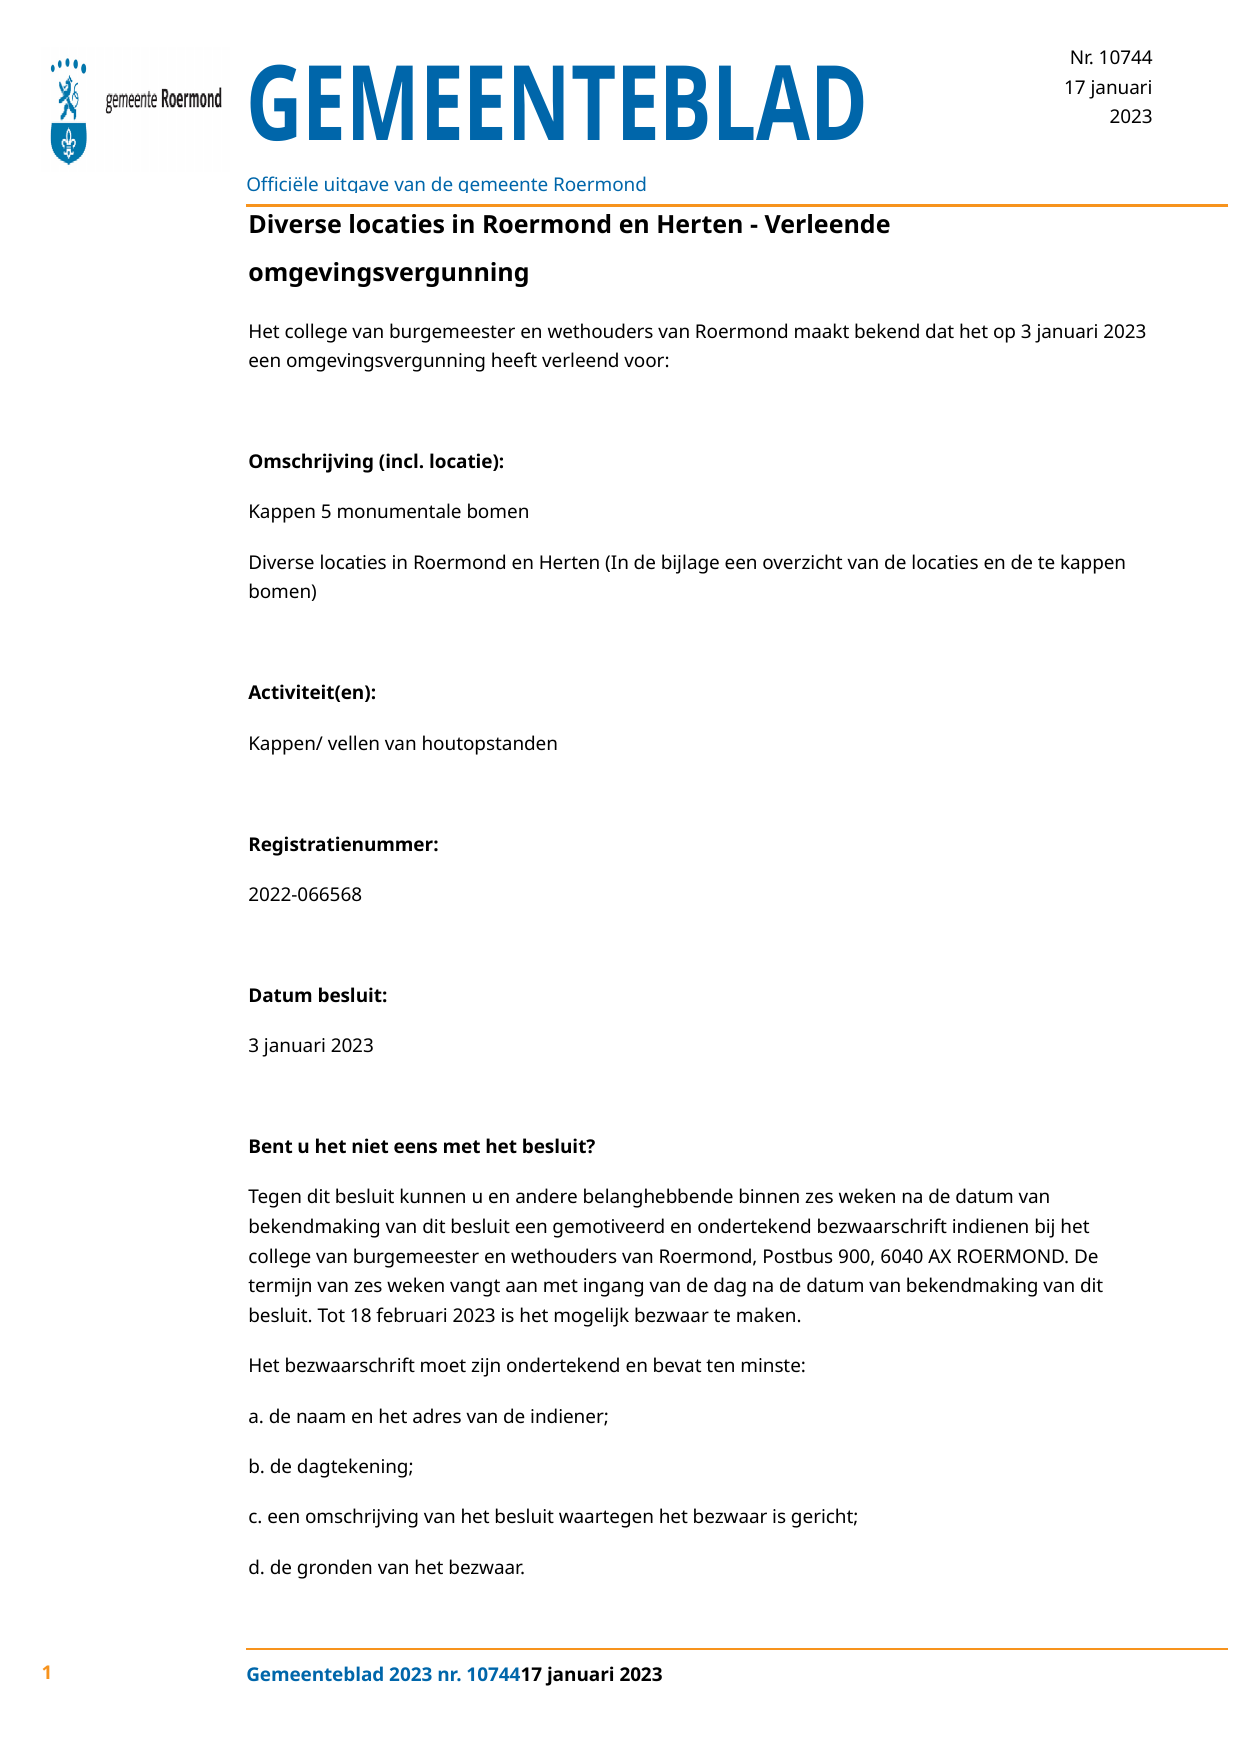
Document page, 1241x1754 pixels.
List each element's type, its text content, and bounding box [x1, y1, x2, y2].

text d. de gronden van het bezwaar. [248, 1554, 1152, 1580]
text c. een omschrijving van het besluit waartegen het bezwaar is gericht; [248, 1504, 1152, 1529]
text 2022-066568 [248, 881, 1152, 907]
text Activiteit(en): [248, 679, 1152, 705]
text Diverse locaties in Roermond en Herten - Verleende omgevingsvergunning [248, 207, 1152, 288]
text a. de naam en het adres van de indiener; [248, 1403, 1152, 1429]
text Registratienummer: [248, 831, 1152, 857]
text Het bezwaarschrift moet zijn ondertekend en bevat ten minste: [248, 1352, 1152, 1378]
text b. de dagtekening; [248, 1453, 1152, 1479]
text Tegen dit besluit kunnen u en andere belanghebbende binnen zes weken na de datum van bekendmaking van dit besluit een gemotiveerd en ondertekend bezwaarschrift indienen bij het college van burgemeester en wethouders van Roermond, Postbus 900, 6040 AX ROERMOND. De termijn van zes weken vangt aan met ingang van de dag na de datum van bekendmaking van dit besluit. Tot 18 februari 2023 is het mogelijk bezwaar te maken. [248, 1184, 1152, 1328]
text Kappen 5 monumentale bomen [248, 499, 1152, 524]
text Het college van burgemeester en wethouders van Roermond maakt bekend dat het op 3 januari 2023 een omgevingsvergunning heeft verleend voor: [248, 318, 1152, 373]
picture [41, 47, 231, 172]
text Datum besluit: [248, 982, 1152, 1008]
text Diverse locaties in Roermond en Herten (In de bijlage een overzicht van de locaties en de te kappen bomen) [248, 549, 1152, 604]
text Kappen/ vellen van houtopstanden [248, 730, 1152, 756]
text Omschrijving (incl. locatie): [248, 448, 1152, 474]
text Bent u het niet eens met het besluit? [248, 1133, 1152, 1159]
text 3 januari 2023 [248, 1032, 1152, 1058]
